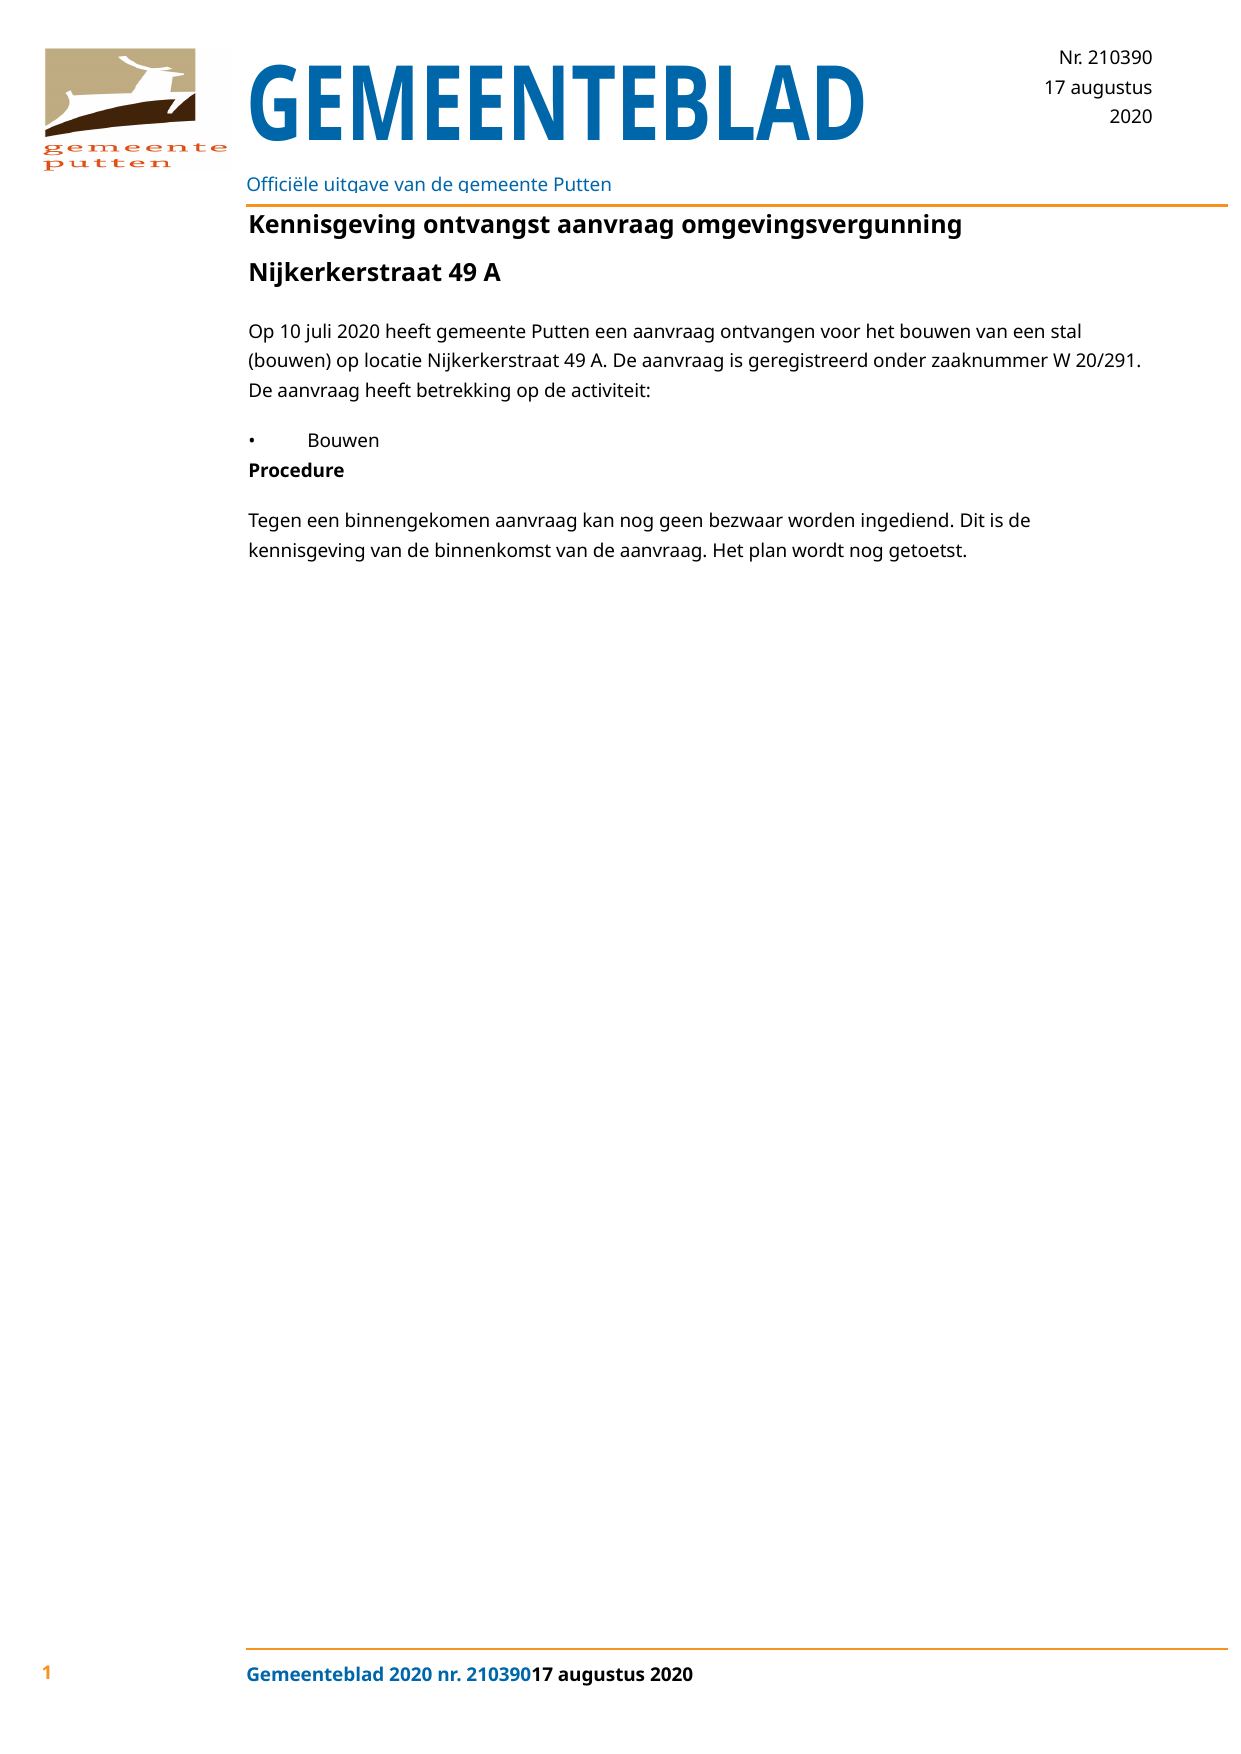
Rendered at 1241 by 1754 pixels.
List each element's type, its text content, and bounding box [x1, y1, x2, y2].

list Bouwen [248, 427, 1152, 453]
text Kennisgeving ontvangst aanvraag omgevingsvergunning Nijkerkerstraat 49 A [248, 207, 1152, 288]
text Op 10 juli 2020 heeft gemeente Putten een aanvraag ontvangen voor het bouwen van een stal (bouwen) op locatie Nijkerkerstraat 49 A. De aanvraag is geregistreerd onder zaaknummer W 20/291. De aanvraag heeft betrekking op de activiteit: [248, 318, 1152, 403]
picture [41, 47, 231, 172]
text Procedure [248, 457, 1152, 483]
text Tegen een binnengekomen aanvraag kan nog geen bezwaar worden ingediend. Dit is de kennisgeving van de binnenkomst van de aanvraag. Het plan wordt nog getoetst. [248, 507, 1152, 563]
